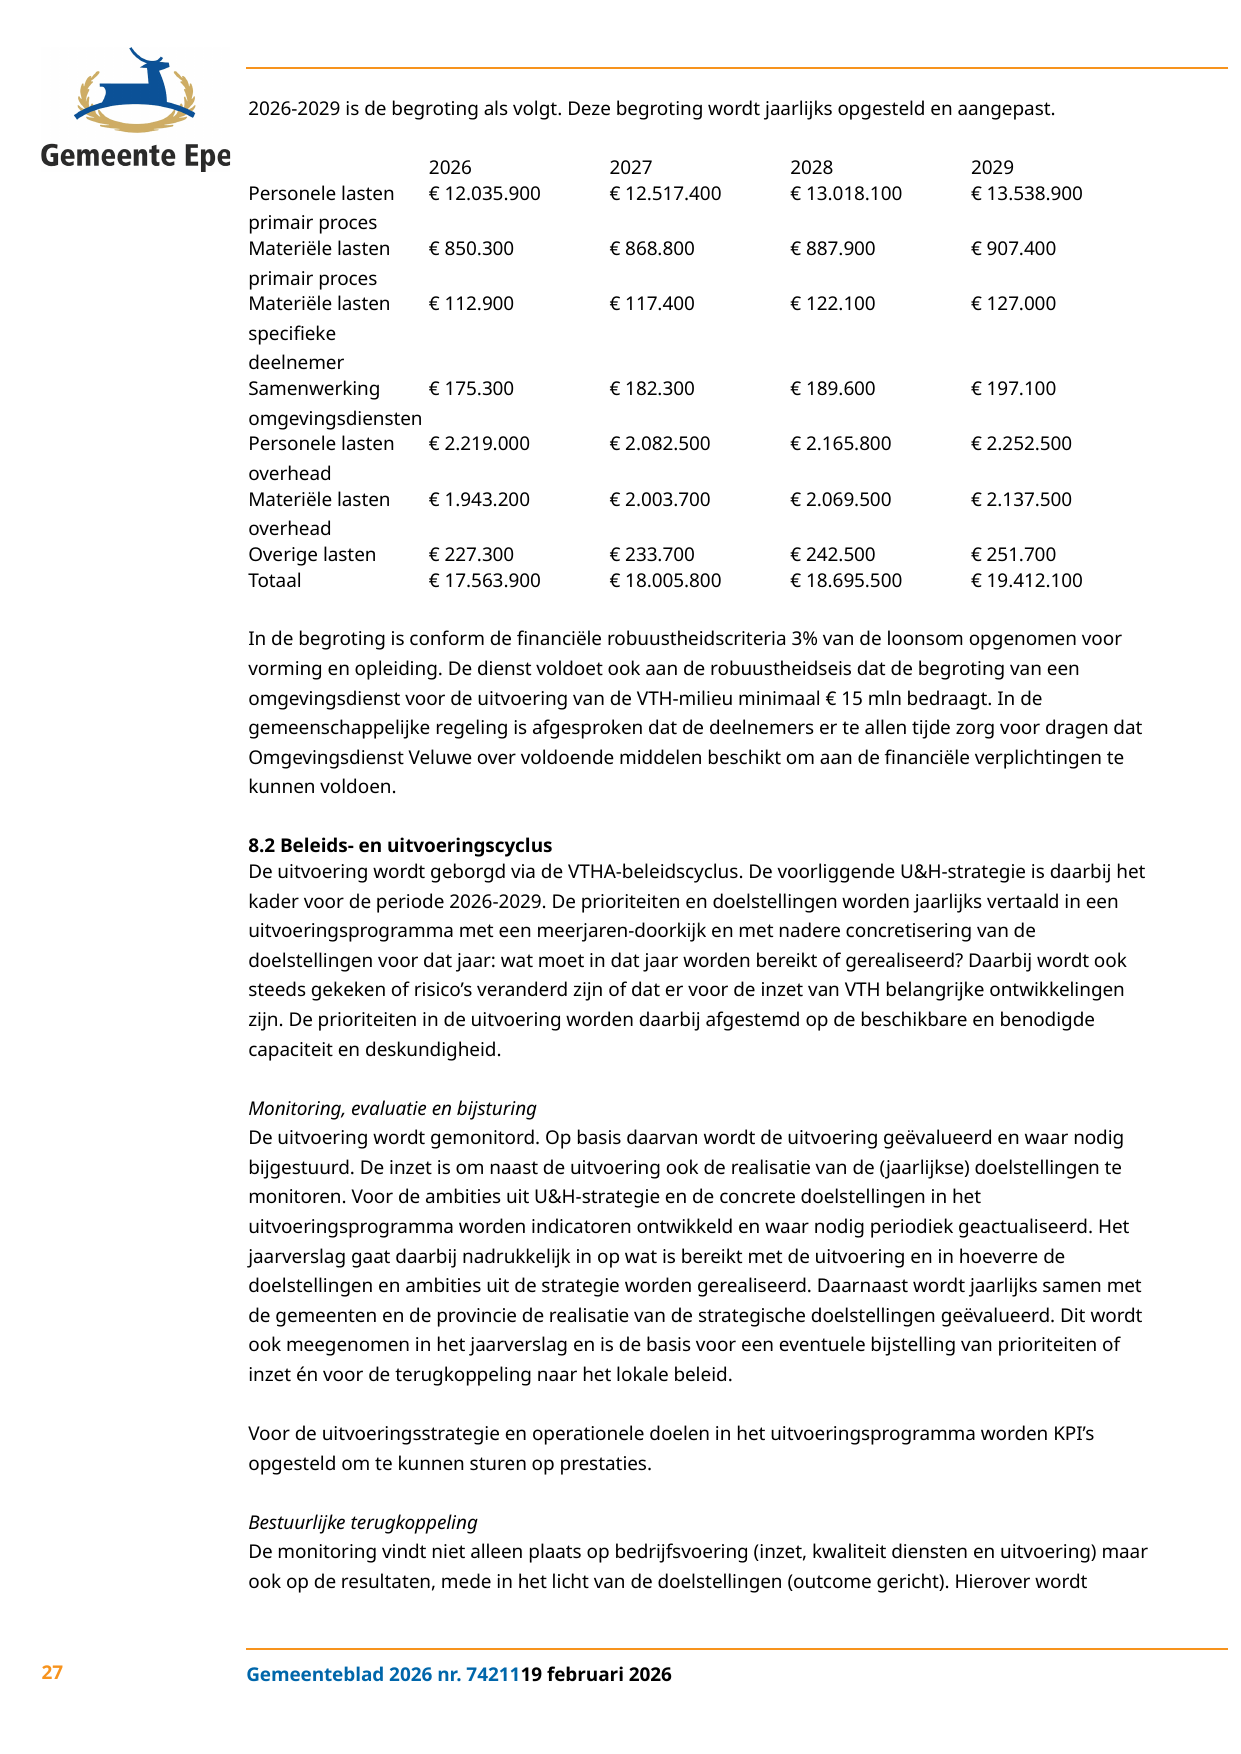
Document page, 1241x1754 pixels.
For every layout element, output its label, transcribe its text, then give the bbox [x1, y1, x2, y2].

table_header 2028 [790, 154, 971, 180]
table_cell Totaal [248, 567, 429, 593]
table_cell € 17.563.900 [429, 567, 609, 593]
table_cell Materiële lasten specifieke deelnemer [248, 290, 429, 375]
table_cell € 13.538.900 [971, 180, 1152, 235]
table_cell € 1.943.200 [429, 486, 609, 541]
table_cell € 122.100 [790, 290, 971, 375]
table_cell € 18.695.500 [790, 567, 971, 593]
table_cell € 907.400 [971, 235, 1152, 290]
picture [41, 47, 231, 172]
table_cell € 868.800 [609, 235, 790, 290]
table_cell € 19.412.100 [971, 567, 1152, 593]
table_header 2029 [971, 154, 1152, 180]
table_cell € 182.300 [609, 375, 790, 431]
table_cell € 175.300 [429, 375, 609, 431]
table_cell € 2.069.500 [790, 486, 971, 541]
table_cell € 850.300 [429, 235, 609, 290]
text Voor de uitvoeringsstrategie en operationele doelen in het uitvoeringsprogramma worden KPI’s opgesteld om te kunnen sturen op prestaties. [248, 1420, 1152, 1476]
table_cell Personele lasten primair proces [248, 180, 429, 235]
table_cell € 233.700 [609, 541, 790, 567]
table_cell € 112.900 [429, 290, 609, 375]
table_cell € 189.600 [790, 375, 971, 431]
table_cell Materiële lasten primair proces [248, 235, 429, 290]
table_cell € 12.035.900 [429, 180, 609, 235]
table_cell € 2.003.700 [609, 486, 790, 541]
text De uitvoering wordt gemonitord. Op basis daarvan wordt de uitvoering geëvalueerd en waar nodig bijgestuurd. De inzet is om naast de uitvoering ook de realisatie van de (jaarlijkse) doelstellingen te monitoren. Voor de ambities uit U&H-strategie en de concrete doelstellingen in het uitvoeringsprogramma worden indicatoren ontwikkeld en waar nodig periodiek geactualiseerd. Het jaarverslag gaat daarbij nadrukkelijk in op wat is bereikt met de uitvoering en in hoeverre de doelstellingen en ambities uit de strategie worden gerealiseerd. Daarnaast wordt jaarlijks samen met de gemeenten en de provincie de realisatie van de strategische doelstellingen geëvalueerd. Dit wordt ook meegenomen in het jaarverslag en is de basis voor een eventuele bijstelling van prioriteiten of inzet én voor de terugkoppeling naar het lokale beleid. [248, 1124, 1152, 1387]
table_cell Personele lasten overhead [248, 431, 429, 486]
text De monitoring vindt niet alleen plaats op bedrijfsvoering (inzet, kwaliteit diensten en uitvoering) maar ook op de resultaten, mede in het licht van de doelstellingen (outcome gericht). Hierover wordt [248, 1539, 1152, 1594]
table_cell € 2.252.500 [971, 431, 1152, 486]
table_header 2026 [429, 154, 609, 180]
table_cell € 251.700 [971, 541, 1152, 567]
text Bestuurlijke terugkoppeling [248, 1509, 1152, 1535]
text De uitvoering wordt geborgd via de VTHA-beleidscyclus. De voorliggende U&H-strategie is daarbij het kader voor de periode 2026-2029. De prioriteiten en doelstellingen worden jaarlijks vertaald in een uitvoeringsprogramma met een meerjaren-doorkijk en met nadere concretisering van de doelstellingen voor dat jaar: wat moet in dat jaar worden bereikt of gerealiseerd? Daarbij wordt ook steeds gekeken of risico’s veranderd zijn of dat er voor de inzet van VTH belangrijke ontwikkelingen zijn. De prioriteiten in de uitvoering worden daarbij afgestemd op de beschikbare en benodigde capaciteit en deskundigheid. [248, 858, 1152, 1062]
table_cell € 13.018.100 [790, 180, 971, 235]
table_header 2027 [609, 154, 790, 180]
table_cell € 127.000 [971, 290, 1152, 375]
table_cell € 2.165.800 [790, 431, 971, 486]
text 2026-2029 is de begroting als volgt. Deze begroting wordt jaarlijks opgesteld en aangepast. [248, 95, 1152, 121]
table_header [248, 154, 429, 180]
text In de begroting is conform de financiële robuustheidscriteria 3% van de loonsom opgenomen voor vorming en opleiding. De dienst voldoet ook aan de robuustheidseis dat de begroting van een omgevingsdienst voor de uitvoering van de VTH-milieu minimaal € 15 mln bedraagt. In de gemeenschappelijke regeling is afgesproken dat de deelnemers er te allen tijde zorg voor dragen dat Omgevingsdienst Veluwe over voldoende middelen beschikt om aan de financiële verplichtingen te kunnen voldoen. [248, 626, 1152, 799]
table_cell € 2.137.500 [971, 486, 1152, 541]
text 8.2 Beleids- en uitvoeringscyclus [248, 833, 1152, 858]
text Monitoring, evaluatie en bijsturing [248, 1095, 1152, 1121]
table_cell € 197.100 [971, 375, 1152, 431]
table_cell € 2.082.500 [609, 431, 790, 486]
table_cell € 2.219.000 [429, 431, 609, 486]
table_cell Overige lasten [248, 541, 429, 567]
table_cell Samenwerking omgevingsdiensten [248, 375, 429, 431]
table_cell € 242.500 [790, 541, 971, 567]
table_cell € 12.517.400 [609, 180, 790, 235]
table_cell Materiële lasten overhead [248, 486, 429, 541]
table_cell € 227.300 [429, 541, 609, 567]
table_cell € 18.005.800 [609, 567, 790, 593]
table_cell € 887.900 [790, 235, 971, 290]
table_cell € 117.400 [609, 290, 790, 375]
